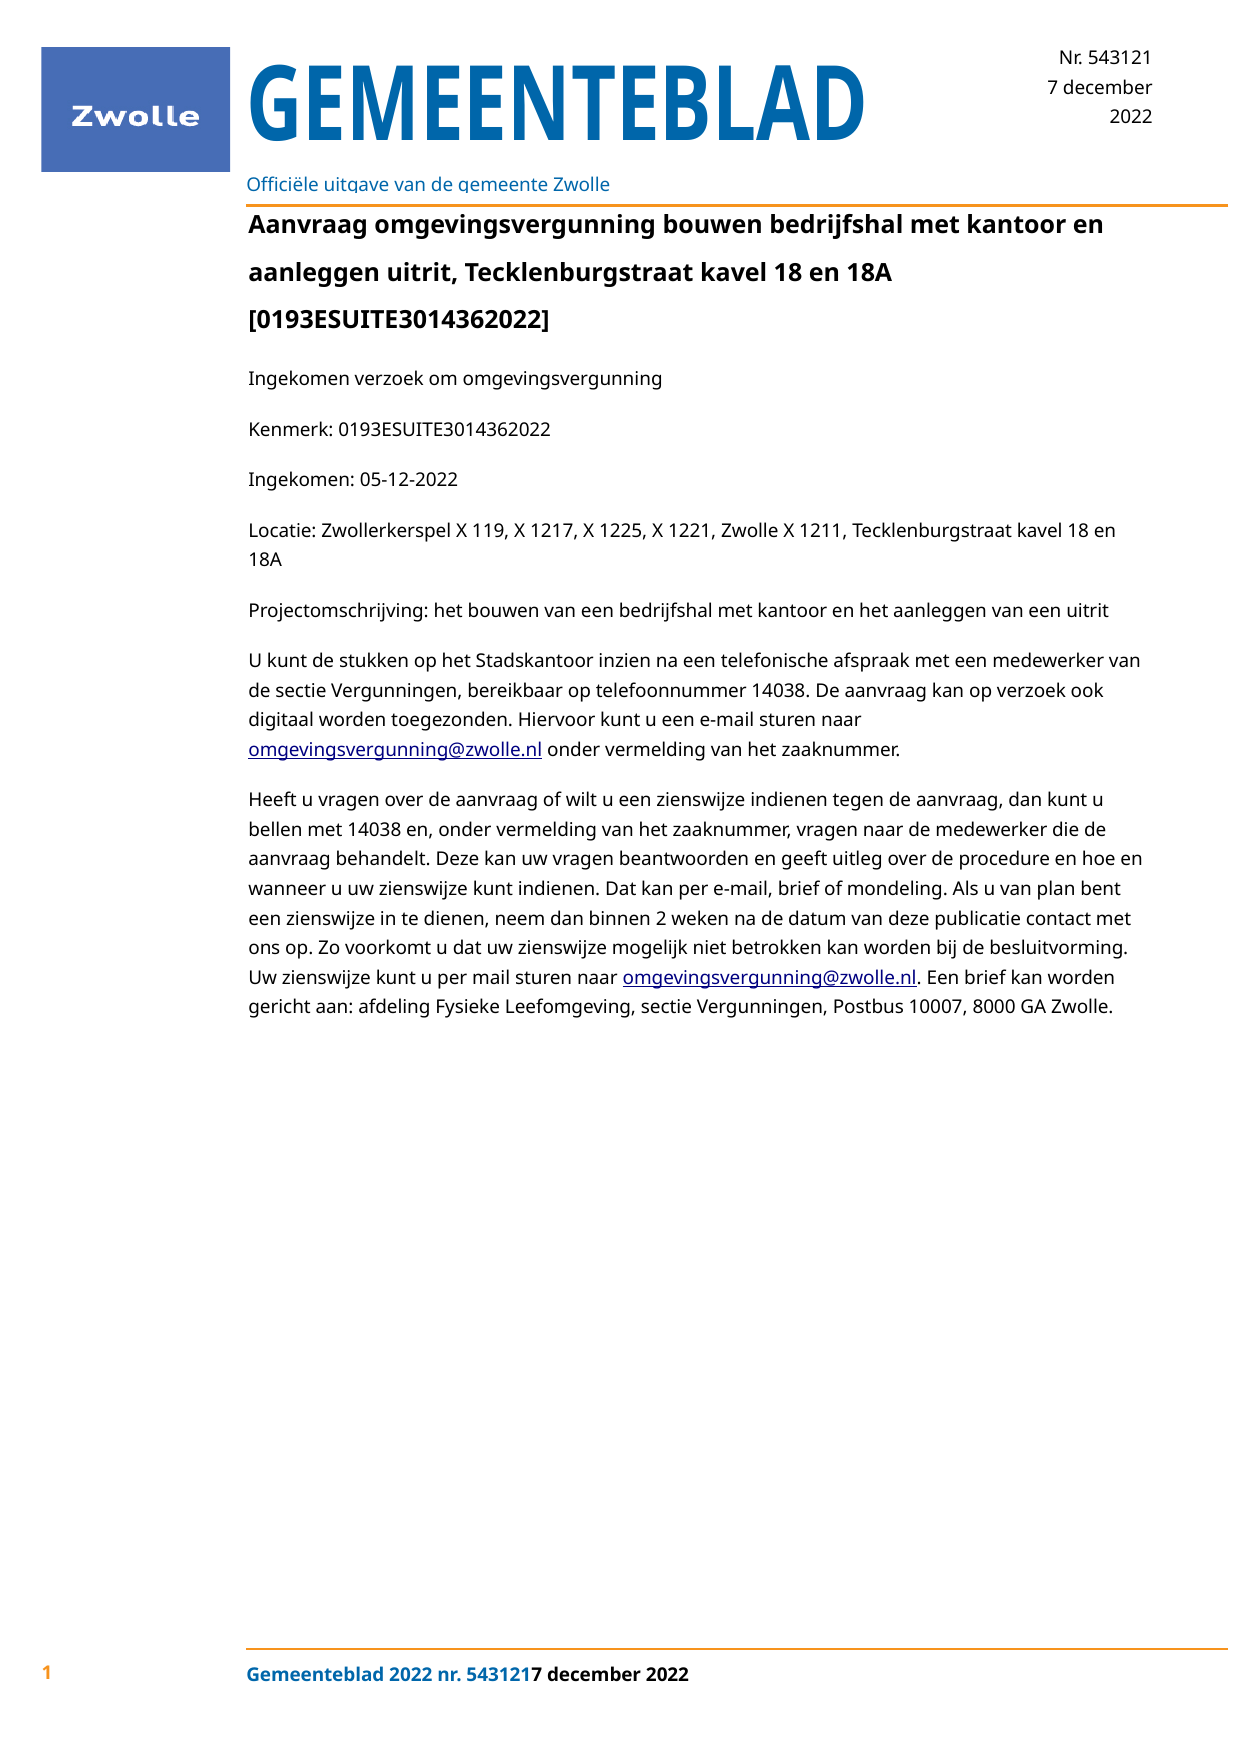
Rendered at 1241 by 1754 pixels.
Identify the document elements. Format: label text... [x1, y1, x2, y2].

text Locatie: Zwollerkerspel X 119, X 1217, X 1225, X 1221, Zwolle X 1211, Tecklenburgstraat kavel 18 en 18A [248, 517, 1152, 572]
text Kenmerk: 0193ESUITE3014362022 [248, 416, 1152, 442]
picture [41, 47, 231, 172]
text Ingekomen: 05-12-2022 [248, 466, 1152, 492]
text Aanvraag omgevingsvergunning bouwen bedrijfshal met kantoor en aanleggen uitrit, Tecklenburgstraat kavel 18 en 18A [0193ESUITE3014362022] [248, 207, 1152, 336]
text Ingekomen verzoek om omgevingsvergunning [248, 366, 1152, 391]
text U kunt de stukken op het Stadskantoor inzien na een telefonische afspraak met een medewerker van de sectie Vergunningen, bereikbaar op telefoonnummer 14038. De aanvraag kan op verzoek ook digitaal worden toegezonden. Hiervoor kunt u een e-mail sturen naar omgevingsvergunning@zwolle.nl onder vermelding van het zaaknummer. [248, 647, 1152, 762]
text Projectomschrijving: het bouwen van een bedrijfshal met kantoor en het aanleggen van een uitrit [248, 597, 1152, 622]
text Heeft u vragen over de aanvraag of wilt u een zienswijze indienen tegen de aanvraag, dan kunt u bellen met 14038 en, onder vermelding van het zaaknummer, vragen naar de medewerker die de aanvraag behandelt. Deze kan uw vragen beantwoorden en geeft uitleg over de procedure en hoe en wanneer u uw zienswijze kunt indienen. Dat kan per e-mail, brief of mondeling. Als u van plan bent een zienswijze in te dienen, neem dan binnen 2 weken na de datum van deze publicatie contact met ons op. Zo voorkomt u dat uw zienswijze mogelijk niet betrokken kan worden bij de besluitvorming. Uw zienswijze kunt u per mail sturen naar omgevingsvergunning@zwolle.nl. Een brief kan worden gericht aan: afdeling Fysieke Leefomgeving, sectie Vergunningen, Postbus 10007, 8000 GA Zwolle. [248, 786, 1152, 1019]
